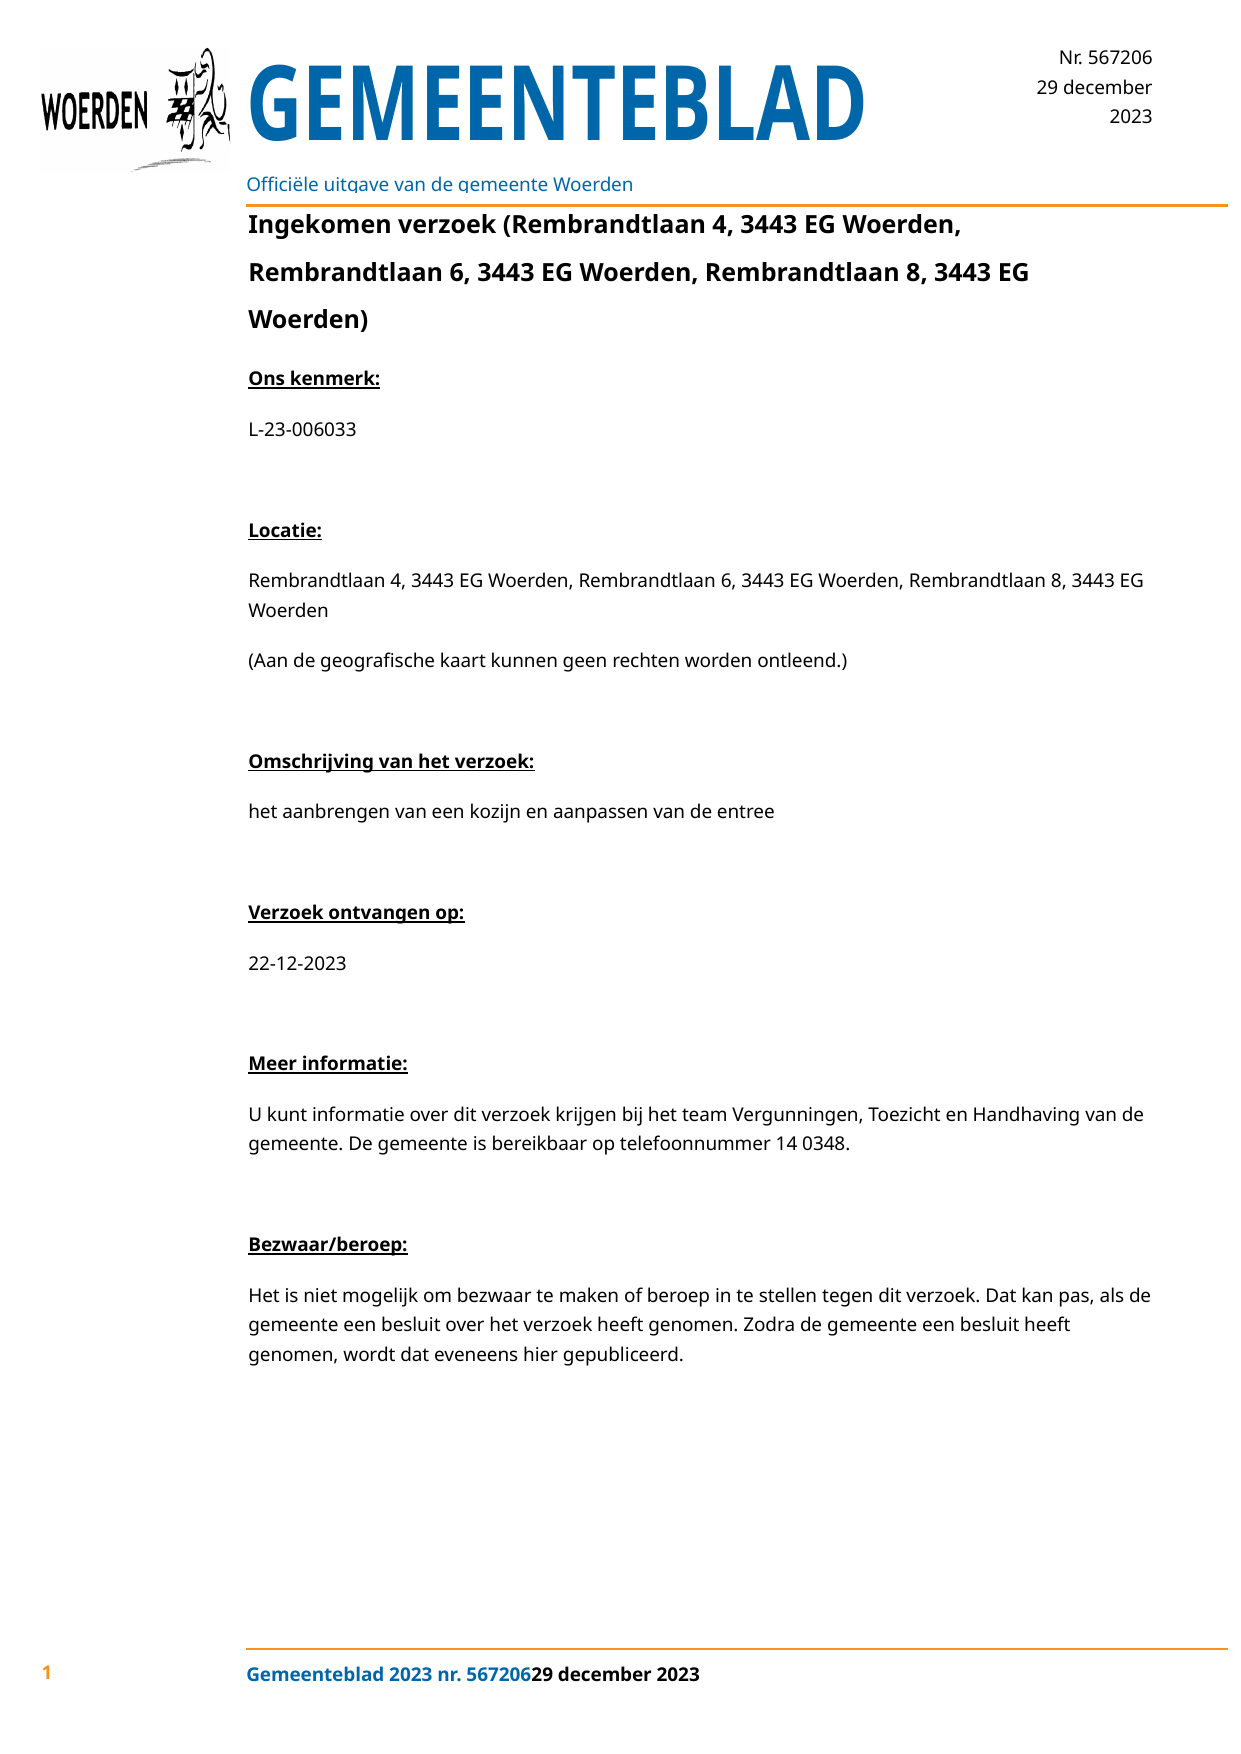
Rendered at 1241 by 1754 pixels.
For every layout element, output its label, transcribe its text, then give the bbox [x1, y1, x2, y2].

text Bezwaar/beroep: [248, 1231, 1152, 1257]
text het aanbrengen van een kozijn en aanpassen van de entree [248, 798, 1152, 824]
text U kunt informatie over dit verzoek krijgen bij het team Vergunningen, Toezicht en Handhaving van de gemeente. De gemeente is bereikbaar op telefoonnummer 14 0348. [248, 1101, 1152, 1156]
text Locatie: [248, 517, 1152, 542]
text 22-12-2023 [248, 950, 1152, 975]
picture [41, 47, 231, 172]
text L-23-006033 [248, 416, 1152, 442]
text Rembrandtlaan 4, 3443 EG Woerden, Rembrandtlaan 6, 3443 EG Woerden, Rembrandtlaan 8, 3443 EG Woerden [248, 567, 1152, 622]
text Ingekomen verzoek (Rembrandtlaan 4, 3443 EG Woerden, Rembrandtlaan 6, 3443 EG Woerden, Rembrandtlaan 8, 3443 EG Woerden) [248, 207, 1152, 336]
text Het is niet mogelijk om bezwaar te maken of beroep in te stellen tegen dit verzoek. Dat kan pas, als de gemeente een besluit over het verzoek heeft genomen. Zodra de gemeente een besluit heeft genomen, wordt dat eveneens hier gepubliceerd. [248, 1282, 1152, 1367]
text (Aan de geografische kaart kunnen geen rechten worden ontleend.) [248, 647, 1152, 673]
text Omschrijving van het verzoek: [248, 748, 1152, 774]
text Verzoek ontvangen op: [248, 899, 1152, 925]
text Meer informatie: [248, 1051, 1152, 1076]
text Ons kenmerk: [248, 366, 1152, 391]
